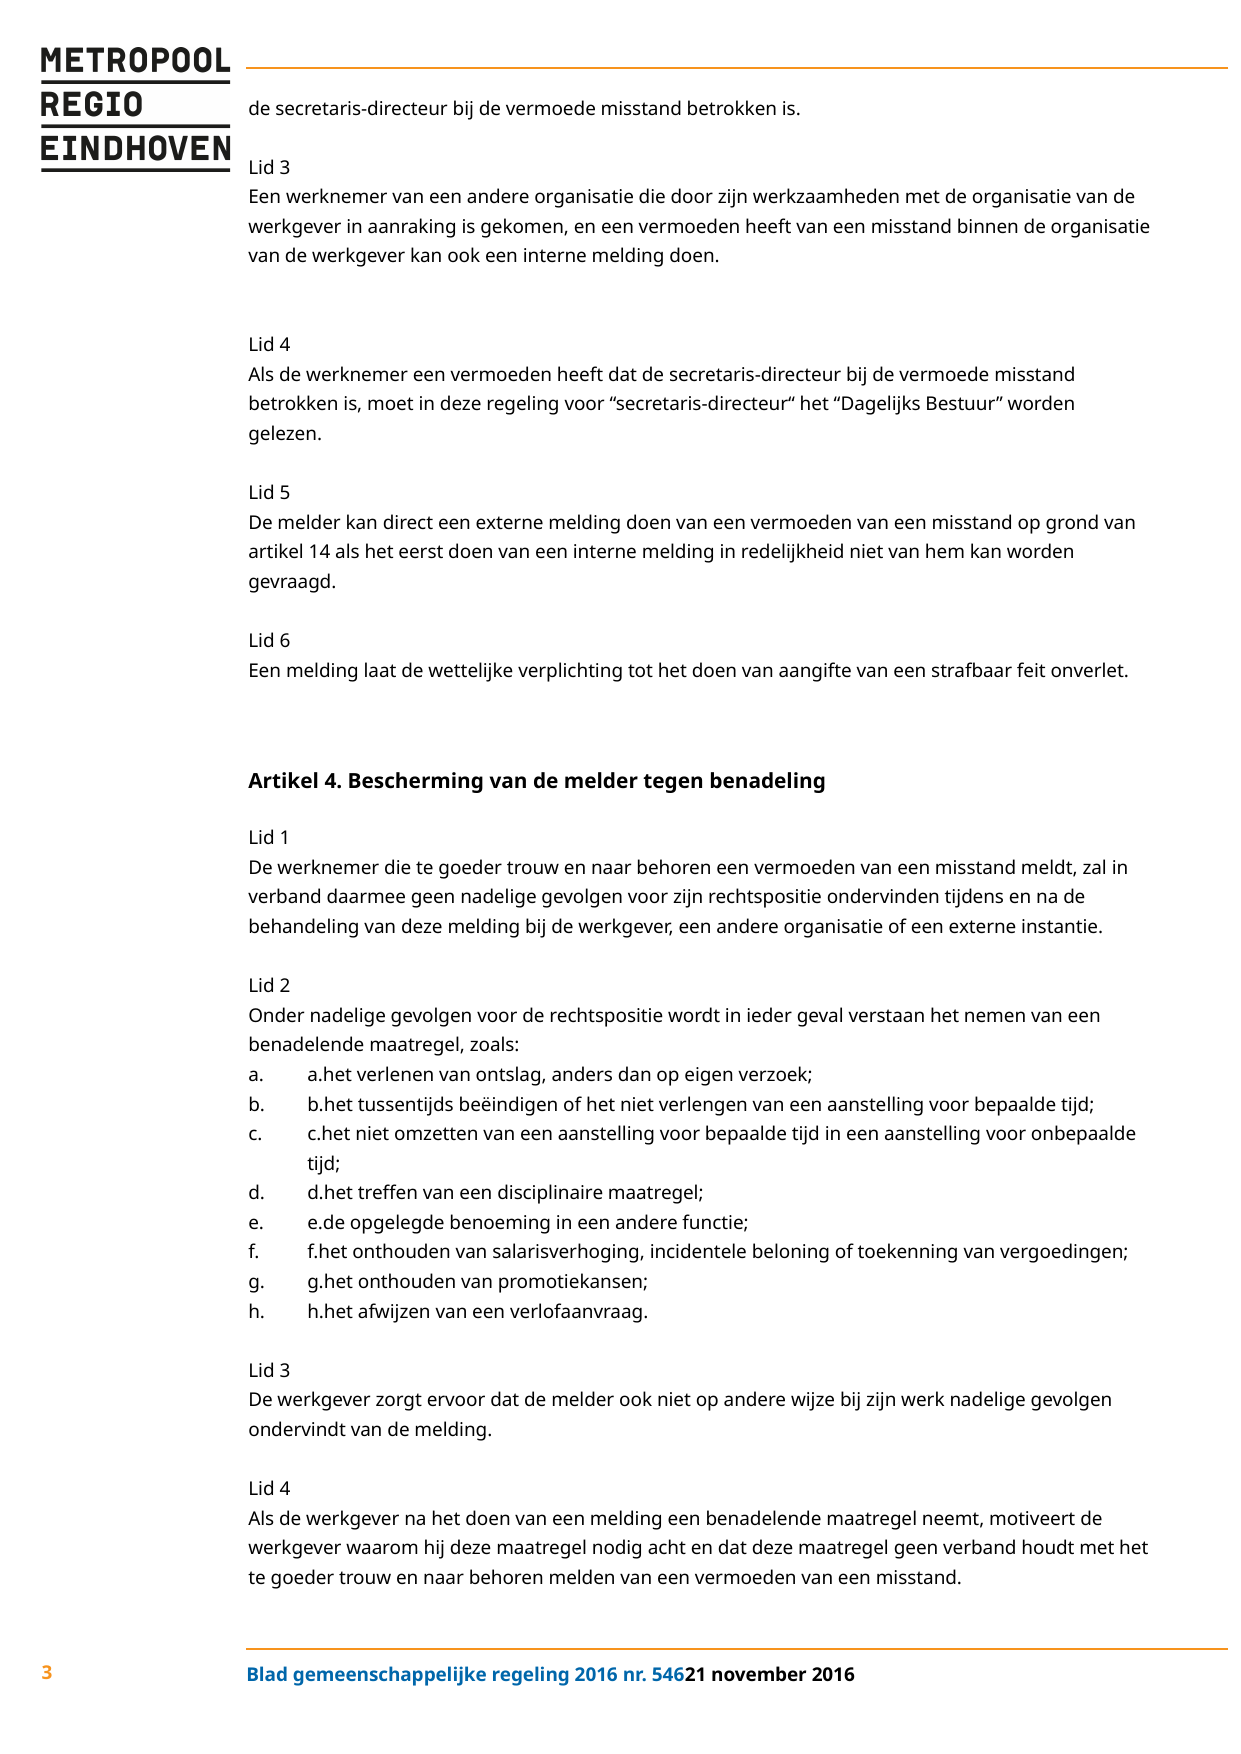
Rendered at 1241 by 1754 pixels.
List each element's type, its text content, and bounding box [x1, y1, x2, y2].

text Lid 6 [248, 627, 1152, 653]
list g.het onthouden van promotiekansen; [248, 1268, 1152, 1294]
text De melder kan direct een externe melding doen van een vermoeden van een misstand op grond van artikel 14 als het eerst doen van een interne melding in redelijkheid niet van hem kan worden gevraagd. [248, 509, 1152, 594]
text Lid 2 [248, 972, 1152, 998]
text Lid 1 [248, 824, 1152, 850]
text Als de werkgever na het doen van een melding een benadelende maatregel neemt, motiveert de werkgever waarom hij deze maatregel nodig acht en dat deze maatregel geen verband houdt met het te goeder trouw en naar behoren melden van een vermoeden van een misstand. [248, 1505, 1152, 1590]
text de secretaris-directeur bij de vermoede misstand betrokken is. [248, 95, 1152, 121]
list h.het afwijzen van een verlofaanvraag. [248, 1298, 1152, 1323]
text Lid 5 [248, 479, 1152, 505]
list d.het treffen van een disciplinaire maatregel; [248, 1179, 1152, 1205]
text De werkgever zorgt ervoor dat de melder ook niet op andere wijze bij zijn werk nadelige gevolgen ondervindt van de melding. [248, 1387, 1152, 1442]
text Een melding laat de wettelijke verplichting tot het doen van aangifte van een strafbaar feit onverlet. [248, 657, 1152, 683]
text Een werknemer van een andere organisatie die door zijn werkzaamheden met de organisatie van de werkgever in aanraking is gekomen, en een vermoeden heeft van een misstand binnen de organisatie van de werkgever kan ook een interne melding doen. [248, 183, 1152, 268]
list e.de opgelegde benoeming in een andere functie; [248, 1209, 1152, 1235]
list a.het verlenen van ontslag, anders dan op eigen verzoek; [248, 1061, 1152, 1087]
list f.het onthouden van salarisverhoging, incidentele beloning of toekenning van vergoedingen; [248, 1239, 1152, 1264]
text Lid 4 [248, 1475, 1152, 1501]
text Lid 3 [248, 1357, 1152, 1383]
text Lid 3 [248, 154, 1152, 180]
text De werknemer die te goeder trouw en naar behoren een vermoeden van een misstand meldt, zal in verband daarmee geen nadelige gevolgen voor zijn rechtspositie ondervinden tijdens en na de behandeling van deze melding bij de werkgever, een andere organisatie of een externe instantie. [248, 854, 1152, 939]
list b.het tussentijds beëindigen of het niet verlengen van een aanstelling voor bepaalde tijd; [248, 1091, 1152, 1116]
text Lid 4 [248, 331, 1152, 357]
list c.het niet omzetten van een aanstelling voor bepaalde tijd in een aanstelling voor onbepaalde tijd; [248, 1120, 1152, 1176]
text Onder nadelige gevolgen voor de rechtspositie wordt in ieder geval verstaan het nemen van een benadelende maatregel, zoals: [248, 1002, 1152, 1057]
text Artikel 4. Bescherming van de melder tegen benadeling [248, 766, 1152, 795]
picture [41, 47, 231, 172]
text Als de werknemer een vermoeden heeft dat de secretaris-directeur bij de vermoede misstand betrokken is, moet in deze regeling voor “secretaris-directeur“ het “Dagelijks Bestuur” worden gelezen. [248, 361, 1152, 446]
